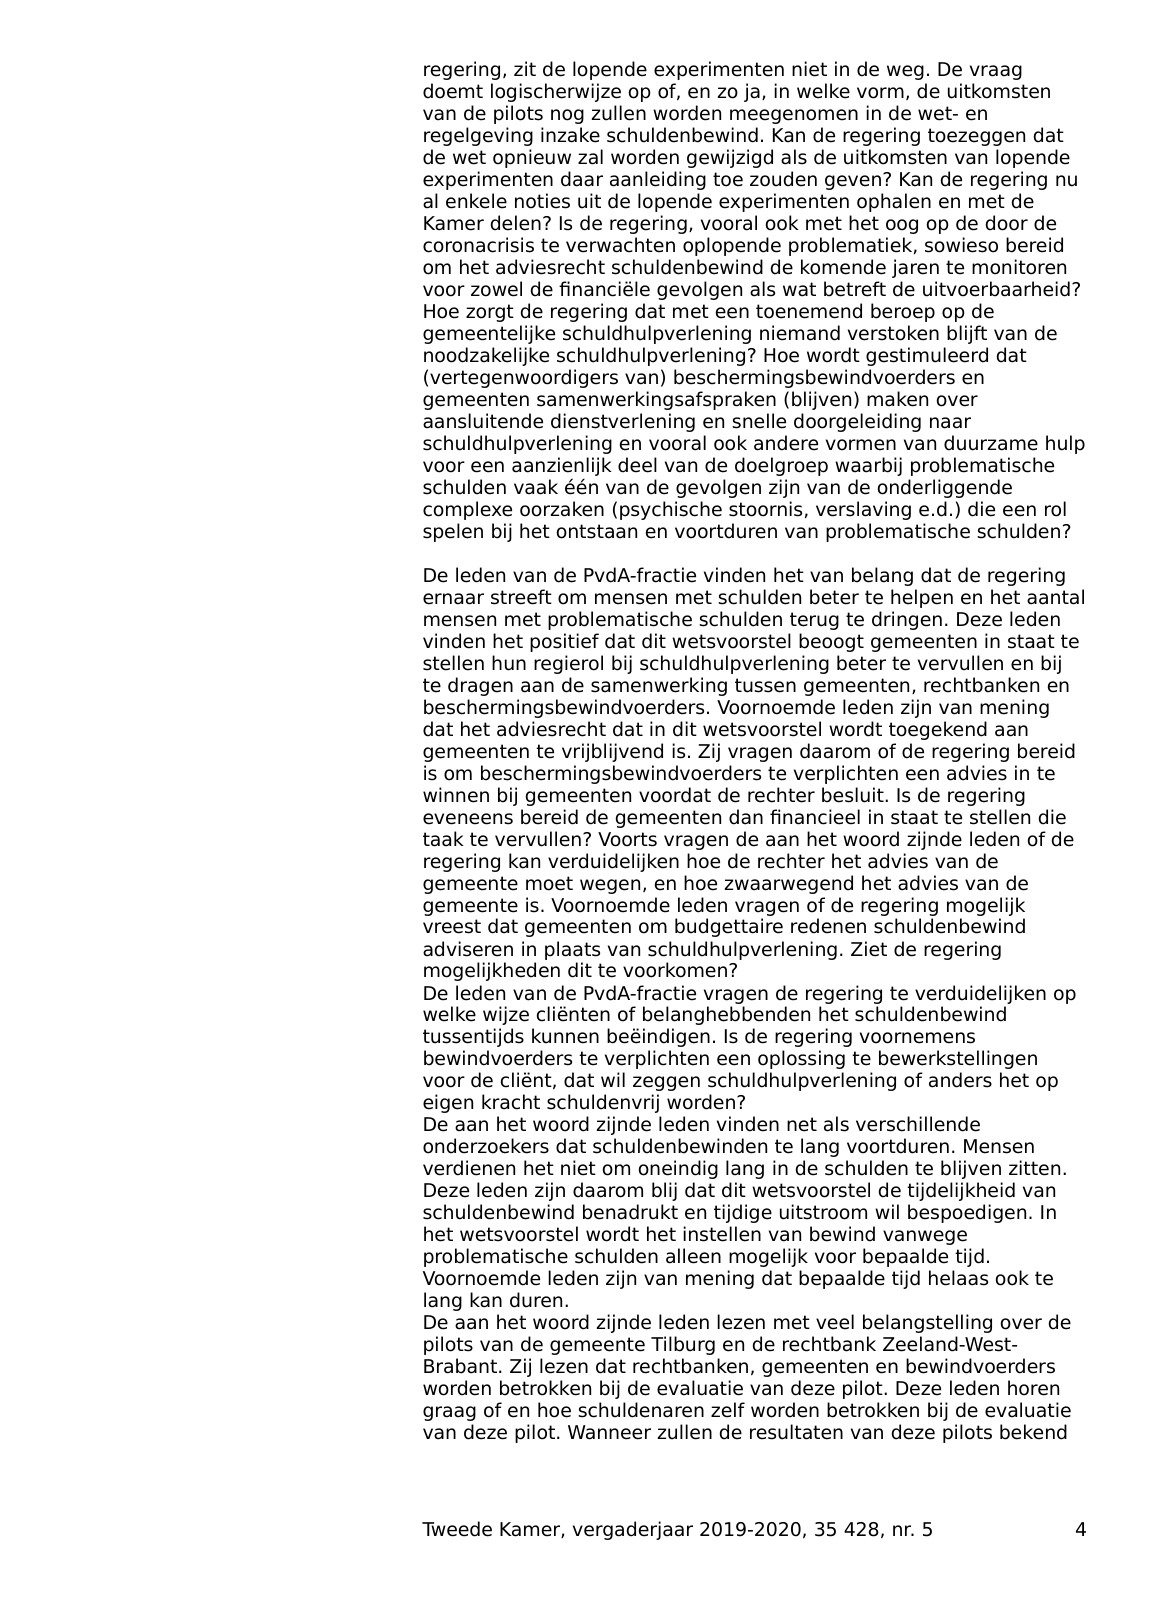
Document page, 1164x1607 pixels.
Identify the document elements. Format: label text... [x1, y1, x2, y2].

text De leden van de PvdA-fractie vragen de regering te verduidelijken op welke wijze cliënten of belanghebbenden het schuldenbewind tussentijds kunnen beëindigen. Is de regering voornemens bewindvoerders te verplichten een oplossing te bewerkstellingen voor de cliënt, dat wil zeggen schuldhulpverlening of anders het op eigen kracht schuldenvrij worden? [422, 982, 1087, 1114]
text regering, zit de lopende experimenten niet in de weg. De vraag doemt logischerwijze op of, en zo ja, in welke vorm, de uitkomsten van de pilots nog zullen worden meegenomen in de wet- en regelgeving inzake schuldenbewind. Kan de regering toezeggen dat de wet opnieuw zal worden gewijzigd als de uitkomsten van lopende experimenten daar aanleiding toe zouden geven? Kan de regering nu al enkele noties uit de lopende experimenten ophalen en met de Kamer delen? Is de regering, vooral ook met het oog op de door de coronacrisis te verwachten oplopende problematiek, sowieso bereid om het adviesrecht schuldenbewind de komende jaren te monitoren voor zowel de financiële gevolgen als wat betreft de uitvoerbaarheid? Hoe zorgt de regering dat met een toenemend beroep op de gemeentelijke schuldhulpverlening niemand verstoken blijft van de noodzakelijke schuldhulpverlening? Hoe wordt gestimuleerd dat (vertegenwoordigers van) beschermingsbewindvoerders en gemeenten samenwerkingsafspraken (blijven) maken over aansluitende dienstverlening en snelle doorgeleiding naar schuldhulpverlening en vooral ook andere vormen van duurzame hulp voor een aanzienlijk deel van de doelgroep waarbij problematische schulden vaak één van de gevolgen zijn van de onderliggende complexe oorzaken (psychische stoornis, verslaving e.d.) die een rol spelen bij het ontstaan en voortduren van problematische schulden? [422, 59, 1087, 543]
text De aan het woord zijnde leden lezen met veel belangstelling over de pilots van de gemeente Tilburg en de rechtbank Zeeland-West-Brabant. Zij lezen dat rechtbanken, gemeenten en bewindvoerders worden betrokken bij de evaluatie van deze pilot. Deze leden horen graag of en hoe schuldenaren zelf worden betrokken bij de evaluatie van deze pilot. Wanneer zullen de resultaten van deze pilots bekend [422, 1312, 1087, 1444]
text De leden van de PvdA-fractie vinden het van belang dat de regering ernaar streeft om mensen met schulden beter te helpen en het aantal mensen met problematische schulden terug te dringen. Deze leden vinden het positief dat dit wetsvoorstel beoogt gemeenten in staat te stellen hun regierol bij schuldhulpverlening beter te vervullen en bij te dragen aan de samenwerking tussen gemeenten, rechtbanken en beschermingsbewindvoerders. Voornoemde leden zijn van mening dat het adviesrecht dat in dit wetsvoorstel wordt toegekend aan gemeenten te vrijblijvend is. Zij vragen daarom of de regering bereid is om beschermingsbewindvoerders te verplichten een advies in te winnen bij gemeenten voordat de rechter besluit. Is de regering eveneens bereid de gemeenten dan financieel in staat te stellen die taak te vervullen? Voorts vragen de aan het woord zijnde leden of de regering kan verduidelijken hoe de rechter het advies van de gemeente moet wegen, en hoe zwaarwegend het advies van de gemeente is. Voornoemde leden vragen of de regering mogelijk vreest dat gemeenten om budgettaire redenen schuldenbewind adviseren in plaats van schuldhulpverlening. Ziet de regering mogelijkheden dit te voorkomen? [422, 565, 1087, 982]
text De aan het woord zijnde leden vinden net als verschillende onderzoekers dat schuldenbewinden te lang voortduren. Mensen verdienen het niet om oneindig lang in de schulden te blijven zitten. Deze leden zijn daarom blij dat dit wetsvoorstel de tijdelijkheid van schuldenbewind benadrukt en tijdige uitstroom wil bespoedigen. In het wetsvoorstel wordt het instellen van bewind vanwege problematische schulden alleen mogelijk voor bepaalde tijd. Voornoemde leden zijn van mening dat bepaalde tijd helaas ook te lang kan duren. [422, 1114, 1087, 1312]
